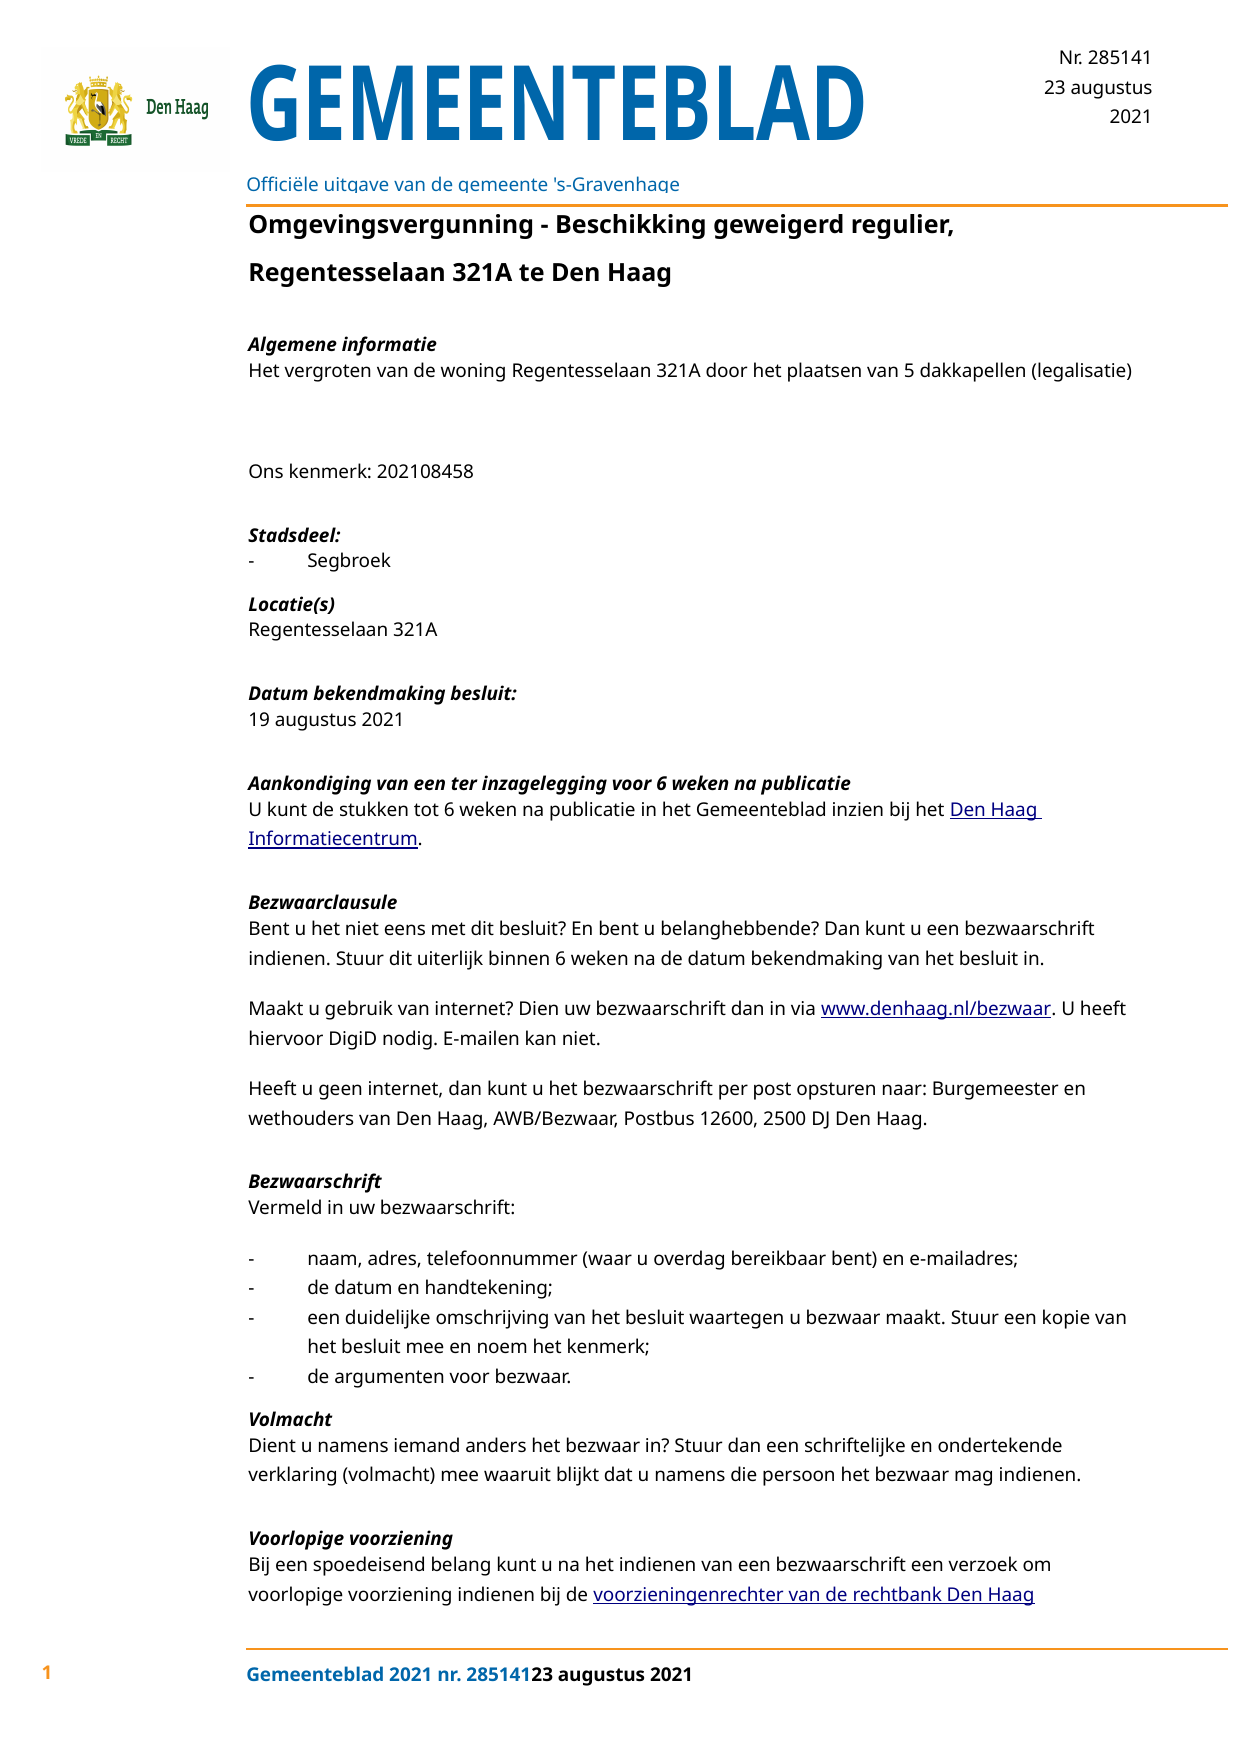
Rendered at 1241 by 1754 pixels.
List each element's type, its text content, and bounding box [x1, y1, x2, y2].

text Algemene informatie [248, 331, 1152, 357]
text Bezwaarclausule [248, 889, 1152, 915]
list naam, adres, telefoonnummer (waar u overdag bereikbaar bent) en e-mailadres; [248, 1245, 1152, 1271]
text Ons kenmerk: 202108458 [248, 458, 1152, 484]
text Voorlopige voorziening [248, 1526, 1152, 1551]
text Datum bekendmaking besluit: [248, 681, 1152, 706]
list een duidelijke omschrijving van het besluit waartegen u bezwaar maakt. Stuur een kopie van het besluit mee en noem het kenmerk; [248, 1304, 1152, 1359]
text Stadsdeel: [248, 522, 1152, 548]
text Dient u namens iemand anders het bezwaar in? Stuur dan een schriftelijke en ondertekende verklaring (volmacht) mee waaruit blijkt dat u namens die persoon het bezwaar mag indienen. [248, 1432, 1152, 1487]
text U kunt de stukken tot 6 weken na publicatie in het Gemeenteblad inzien bij het Den Haag Informatiecentrum. [248, 796, 1152, 851]
text Volmacht [248, 1406, 1152, 1432]
text 19 augustus 2021 [248, 706, 1152, 732]
text Vermeld in uw bezwaarschrift: [248, 1194, 1152, 1220]
text Omgevingsvergunning - Beschikking geweigerd regulier, Regentesselaan 321A te Den Haag [248, 207, 1152, 288]
list Segbroek [248, 548, 1152, 573]
text Maakt u gebruik van internet? Dien uw bezwaarschrift dan in via www.denhaag.nl/bezwaar. U heeft hiervoor DigiD nodig. E-mailen kan niet. [248, 995, 1152, 1051]
text Bij een spoedeisend belang kunt u na het indienen van een bezwaarschrift een verzoek om voorlopige voorziening indienen bij de voorzieningenrechter van de rechtbank Den Haag [248, 1551, 1152, 1607]
text Aankondiging van een ter inzagelegging voor 6 weken na publicatie [248, 770, 1152, 796]
list de datum en handtekening; [248, 1274, 1152, 1300]
picture [41, 47, 231, 172]
text Regentesselaan 321A [248, 617, 1152, 642]
text Het vergroten van de woning Regentesselaan 321A door het plaatsen van 5 dakkapellen (legalisatie) [248, 357, 1152, 383]
text Bent u het niet eens met dit besluit? En bent u belanghebbende? Dan kunt u een bezwaarschrift indienen. Stuur dit uiterlijk binnen 6 weken na de datum bekendmaking van het besluit in. [248, 915, 1152, 971]
list de argumenten voor bezwaar. [248, 1363, 1152, 1389]
text Locatie(s) [248, 591, 1152, 617]
text Bezwaarschrift [248, 1169, 1152, 1194]
text Heeft u geen internet, dan kunt u het bezwaarschrift per post opsturen naar: Burgemeester en wethouders van Den Haag, AWB/Bezwaar, Postbus 12600, 2500 DJ Den Haag. [248, 1075, 1152, 1131]
